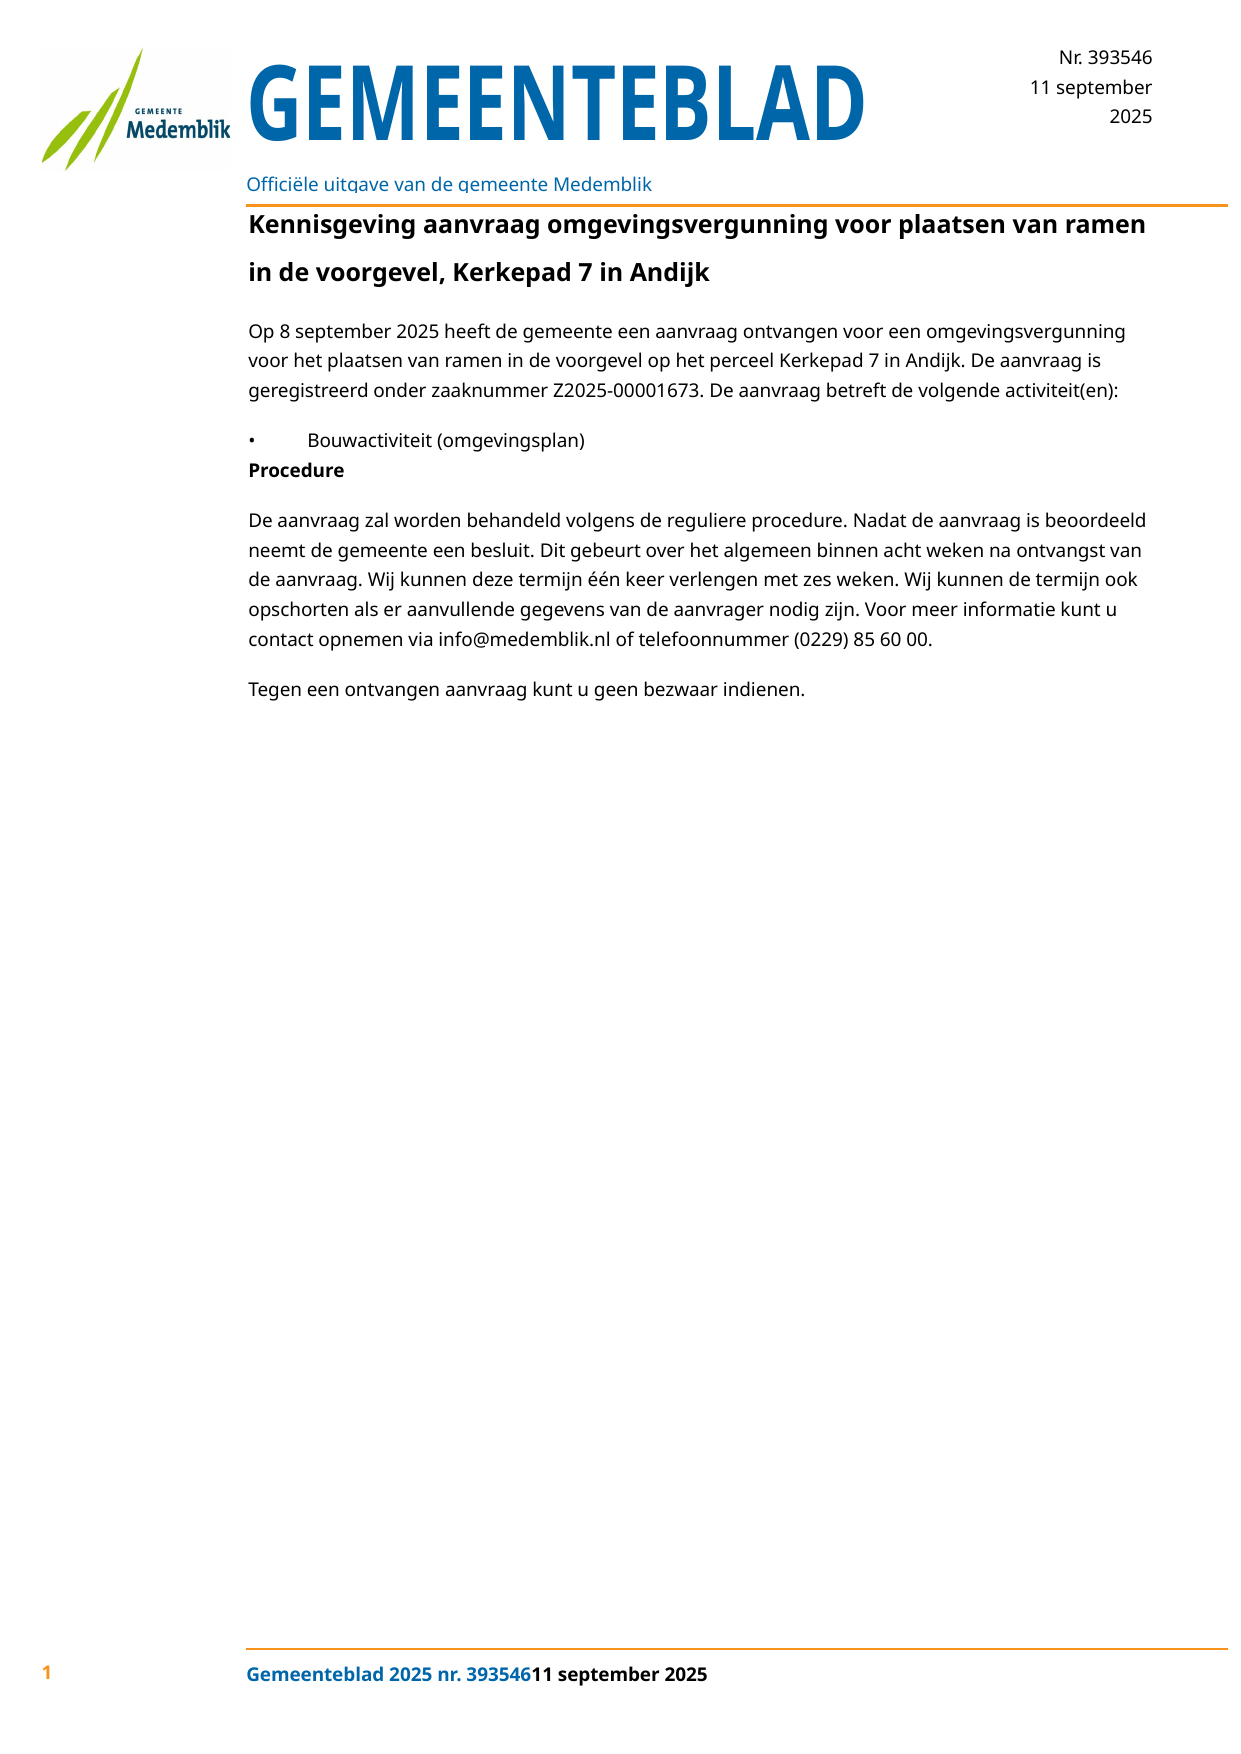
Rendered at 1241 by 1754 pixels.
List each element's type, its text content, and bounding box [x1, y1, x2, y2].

text Kennisgeving aanvraag omgevingsvergunning voor plaatsen van ramen in de voorgevel, Kerkepad 7 in Andijk [248, 207, 1152, 288]
text Tegen een ontvangen aanvraag kunt u geen bezwaar indienen. [248, 676, 1152, 702]
text De aanvraag zal worden behandeld volgens de reguliere procedure. Nadat de aanvraag is beoordeeld neemt de gemeente een besluit. Dit gebeurt over het algemeen binnen acht weken na ontvangst van de aanvraag. Wij kunnen deze termijn één keer verlengen met zes weken. Wij kunnen de termijn ook opschorten als er aanvullende gegevens van de aanvrager nodig zijn. Voor meer informatie kunt u contact opnemen via info@medemblik.nl of telefoonnummer (0229) 85 60 00. [248, 507, 1152, 652]
text Procedure [248, 457, 1152, 483]
list Bouwactiviteit (omgevingsplan) [248, 427, 1152, 453]
text Op 8 september 2025 heeft de gemeente een aanvraag ontvangen voor een omgevingsvergunning voor het plaatsen van ramen in de voorgevel op het perceel Kerkepad 7 in Andijk. De aanvraag is geregistreerd onder zaaknummer Z2025-00001673. De aanvraag betreft de volgende activiteit(en): [248, 318, 1152, 403]
picture [41, 47, 231, 172]
